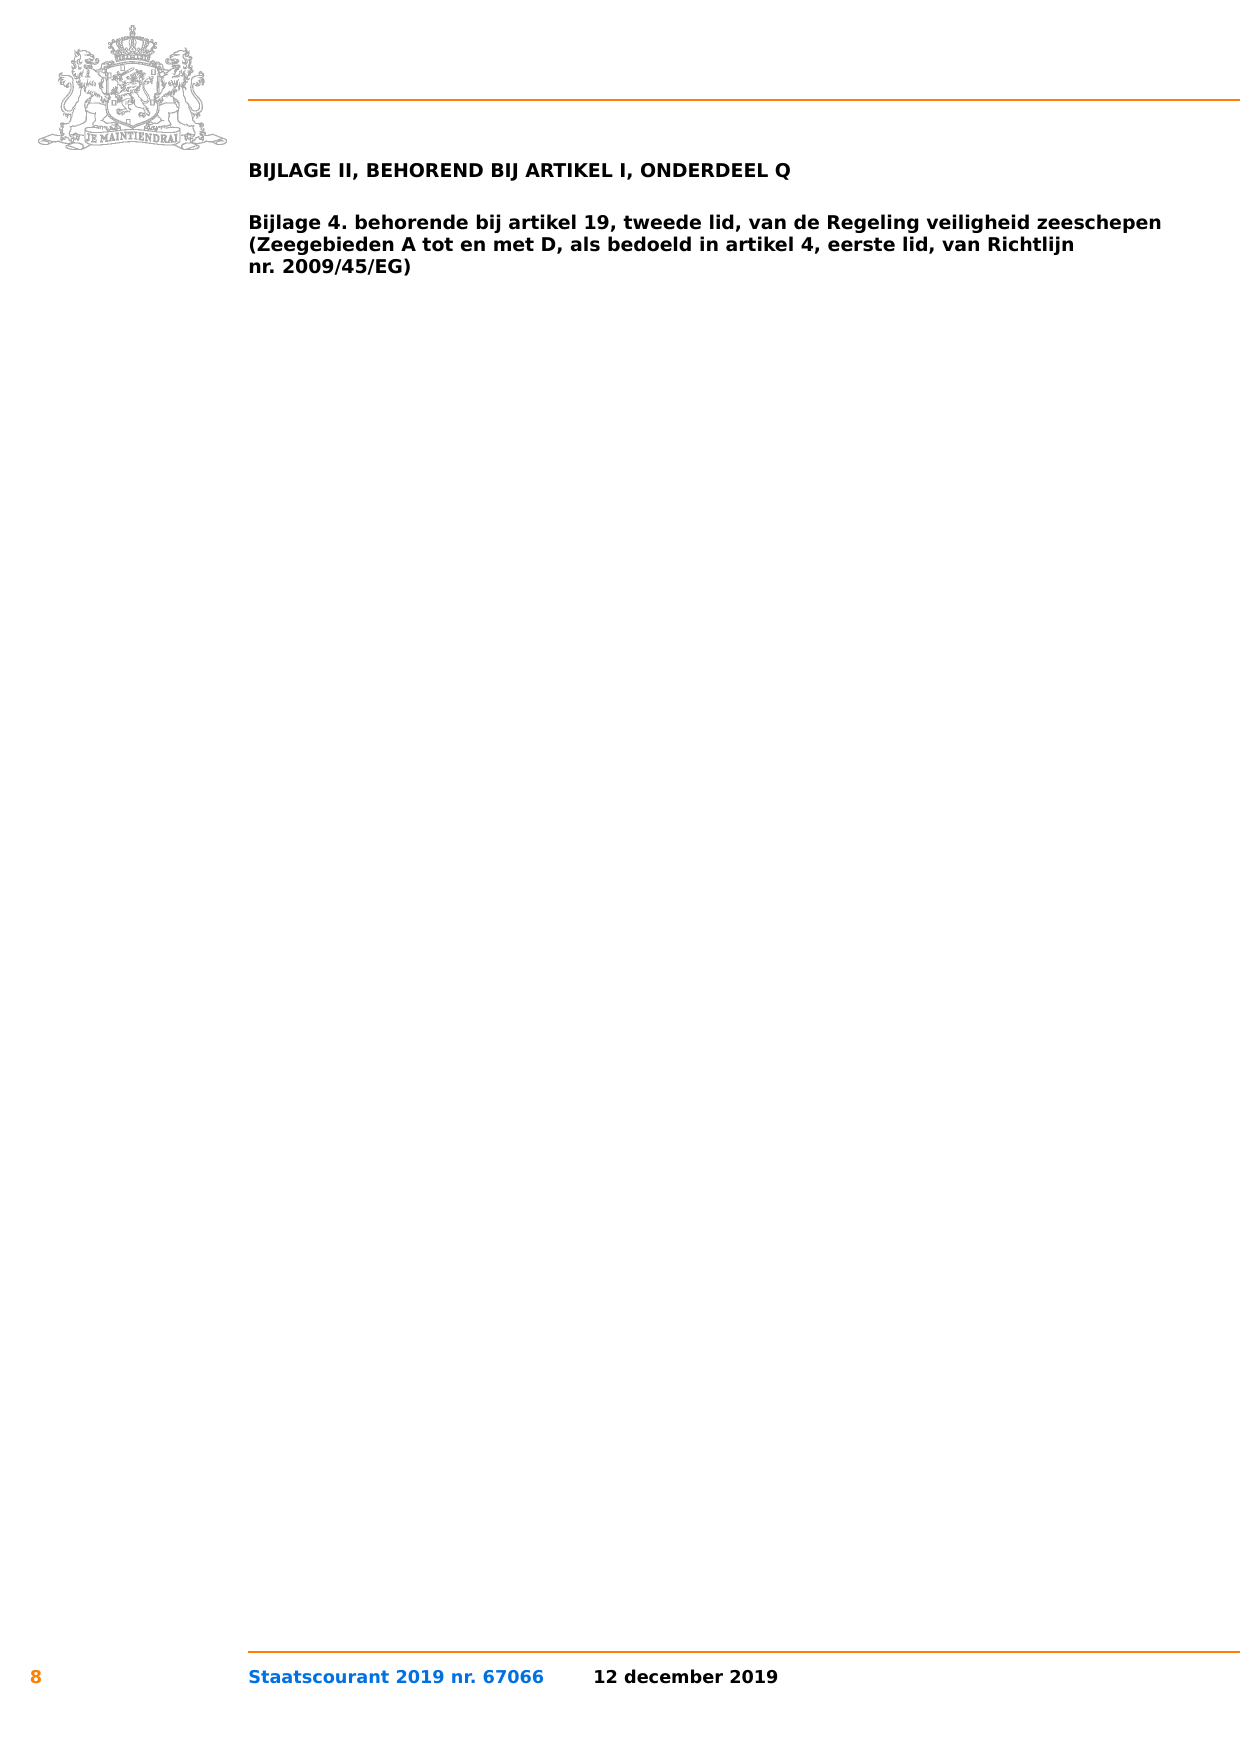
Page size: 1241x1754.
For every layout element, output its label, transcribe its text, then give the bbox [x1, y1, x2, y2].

subtitle Bijlage 4. behorende bij artikel 19, tweede lid, van de Regeling veiligheid zeeschepen (Zeegebieden A tot en met D, als bedoeld in artikel 4, eerste lid, van Richtlijn nr. 2009/45/EG) [248, 212, 1163, 278]
picture [38, 25, 227, 150]
subtitle BIJLAGE II, BEHOREND BIJ ARTIKEL I, ONDERDEEL Q [248, 160, 1163, 182]
